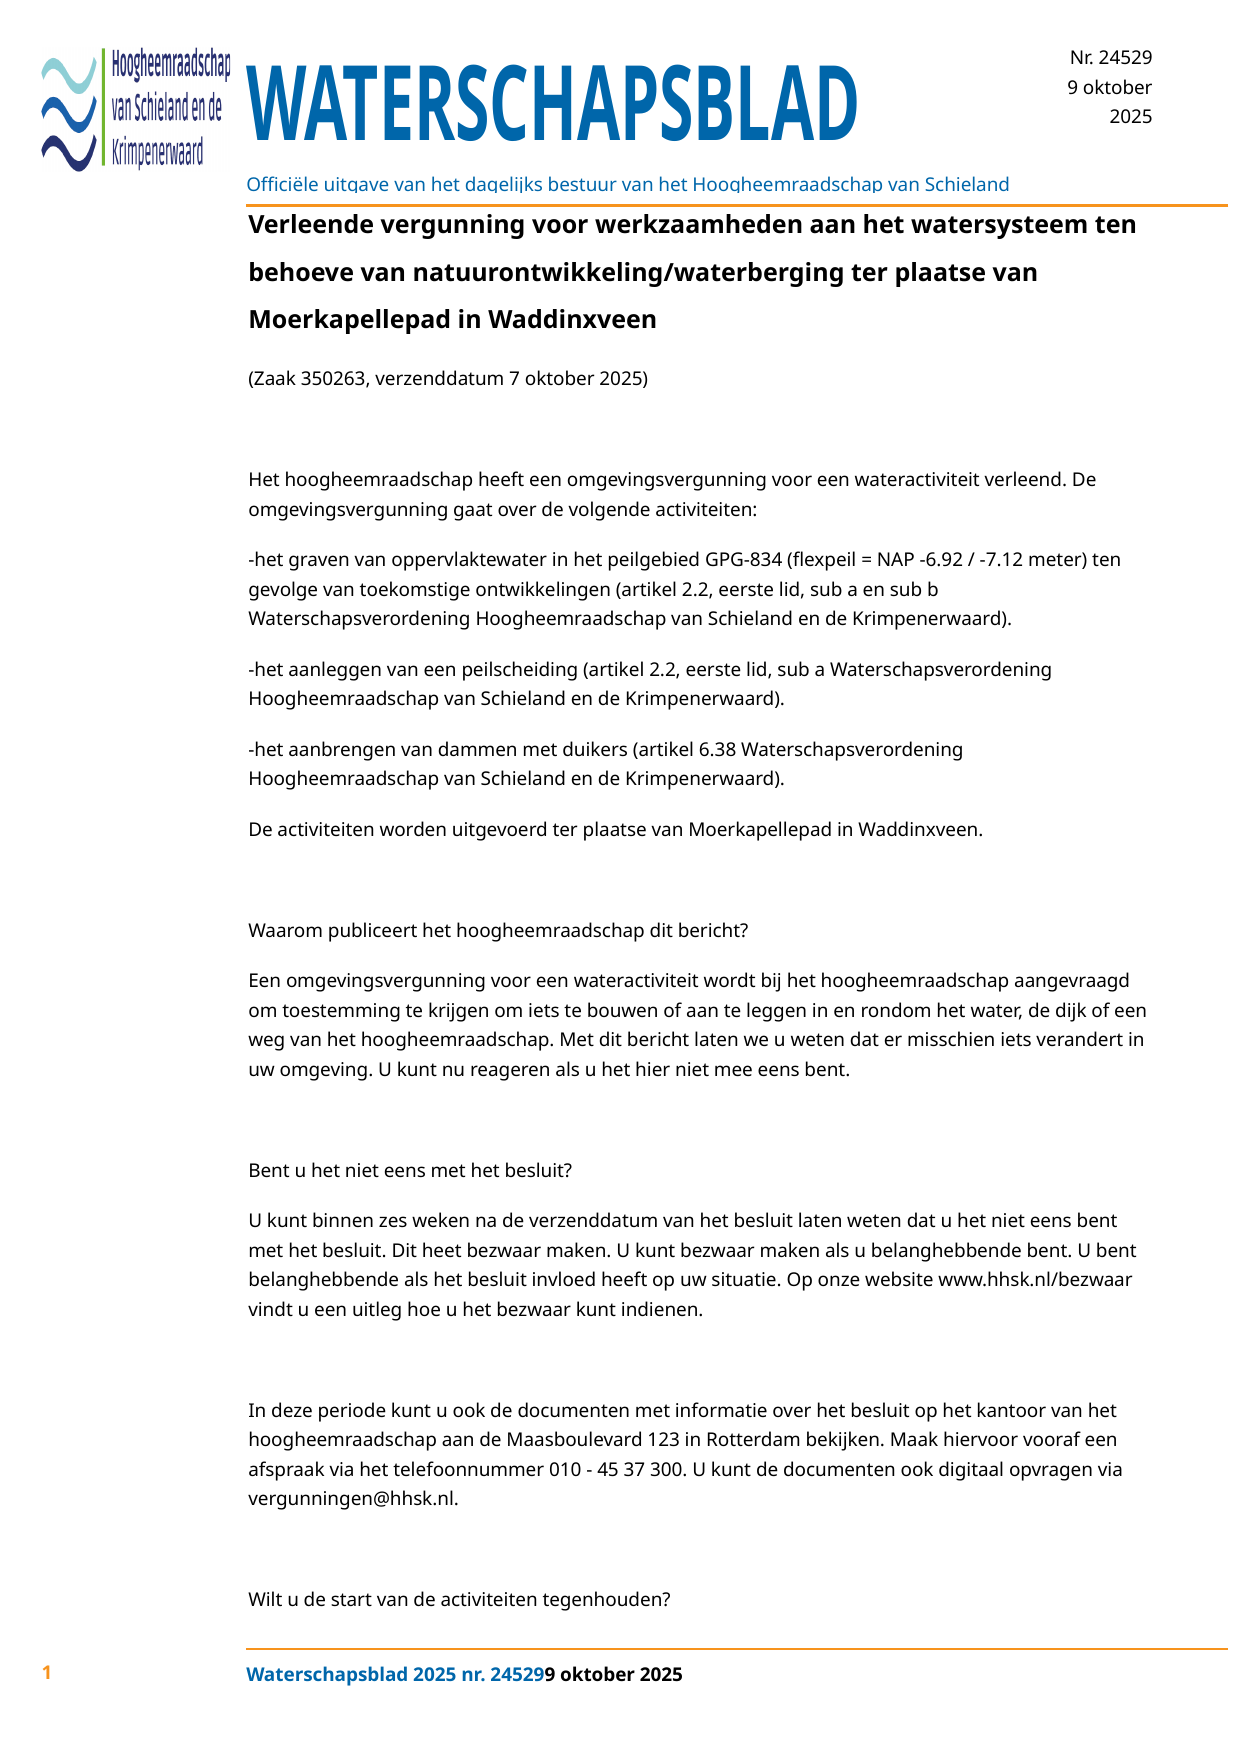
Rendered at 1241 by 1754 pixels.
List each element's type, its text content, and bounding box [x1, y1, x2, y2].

text Verleende vergunning voor werkzaamheden aan het watersysteem ten behoeve van natuurontwikkeling/waterberging ter plaatse van Moerkapellepad in Waddinxveen [248, 207, 1152, 336]
text -het aanleggen van een peilscheiding (artikel 2.2, eerste lid, sub a Waterschapsverordening Hoogheemraadschap van Schieland en de Krimpenerwaard). [248, 656, 1152, 711]
text De activiteiten worden uitgevoerd ter plaatse van Moerkapellepad in Waddinxveen. [248, 816, 1152, 842]
text Het hoogheemraadschap heeft een omgevingsvergunning voor een wateractiviteit verleend. De omgevingsvergunning gaat over de volgende activiteiten: [248, 466, 1152, 522]
text Een omgevingsvergunning voor een wateractiviteit wordt bij het hoogheemraadschap aangevraagd om toestemming te krijgen om iets te bouwen of aan te leggen in en rondom het water, de dijk of een weg van het hoogheemraadschap. Met dit bericht laten we u weten dat er misschien iets verandert in uw omgeving. U kunt nu reageren als u het hier niet mee eens bent. [248, 967, 1152, 1082]
text Bent u het niet eens met het besluit? [248, 1157, 1152, 1182]
picture [41, 47, 231, 172]
text -het graven van oppervlaktewater in het peilgebied GPG-834 (flexpeil = NAP -6.92 / -7.12 meter) ten gevolge van toekomstige ontwikkelingen (artikel 2.2, eerste lid, sub a en sub b Waterschapsverordening Hoogheemraadschap van Schieland en de Krimpenerwaard). [248, 546, 1152, 631]
text U kunt binnen zes weken na de verzenddatum van het besluit laten weten dat u het niet eens bent met het besluit. Dit heet bezwaar maken. U kunt bezwaar maken als u belanghebbende bent. U bent belanghebbende als het besluit invloed heeft op uw situatie. Op onze website www.hhsk.nl/bezwaar vindt u een uitleg hoe u het bezwaar kunt indienen. [248, 1207, 1152, 1322]
text Wilt u de start van de activiteiten tegenhouden? [248, 1586, 1152, 1612]
text (Zaak 350263, verzenddatum 7 oktober 2025) [248, 366, 1152, 391]
text Waarom publiceert het hoogheemraadschap dit bericht? [248, 917, 1152, 942]
text In deze periode kunt u ook de documenten met informatie over het besluit op het kantoor van het hoogheemraadschap aan de Maasboulevard 123 in Rotterdam bekijken. Maak hiervoor vooraf een afspraak via het telefoonnummer 010 - 45 37 300. U kunt de documenten ook digitaal opvragen via vergunningen@hhsk.nl. [248, 1397, 1152, 1511]
text -het aanbrengen van dammen met duikers (artikel 6.38 Waterschapsverordening Hoogheemraadschap van Schieland en de Krimpenerwaard). [248, 736, 1152, 791]
